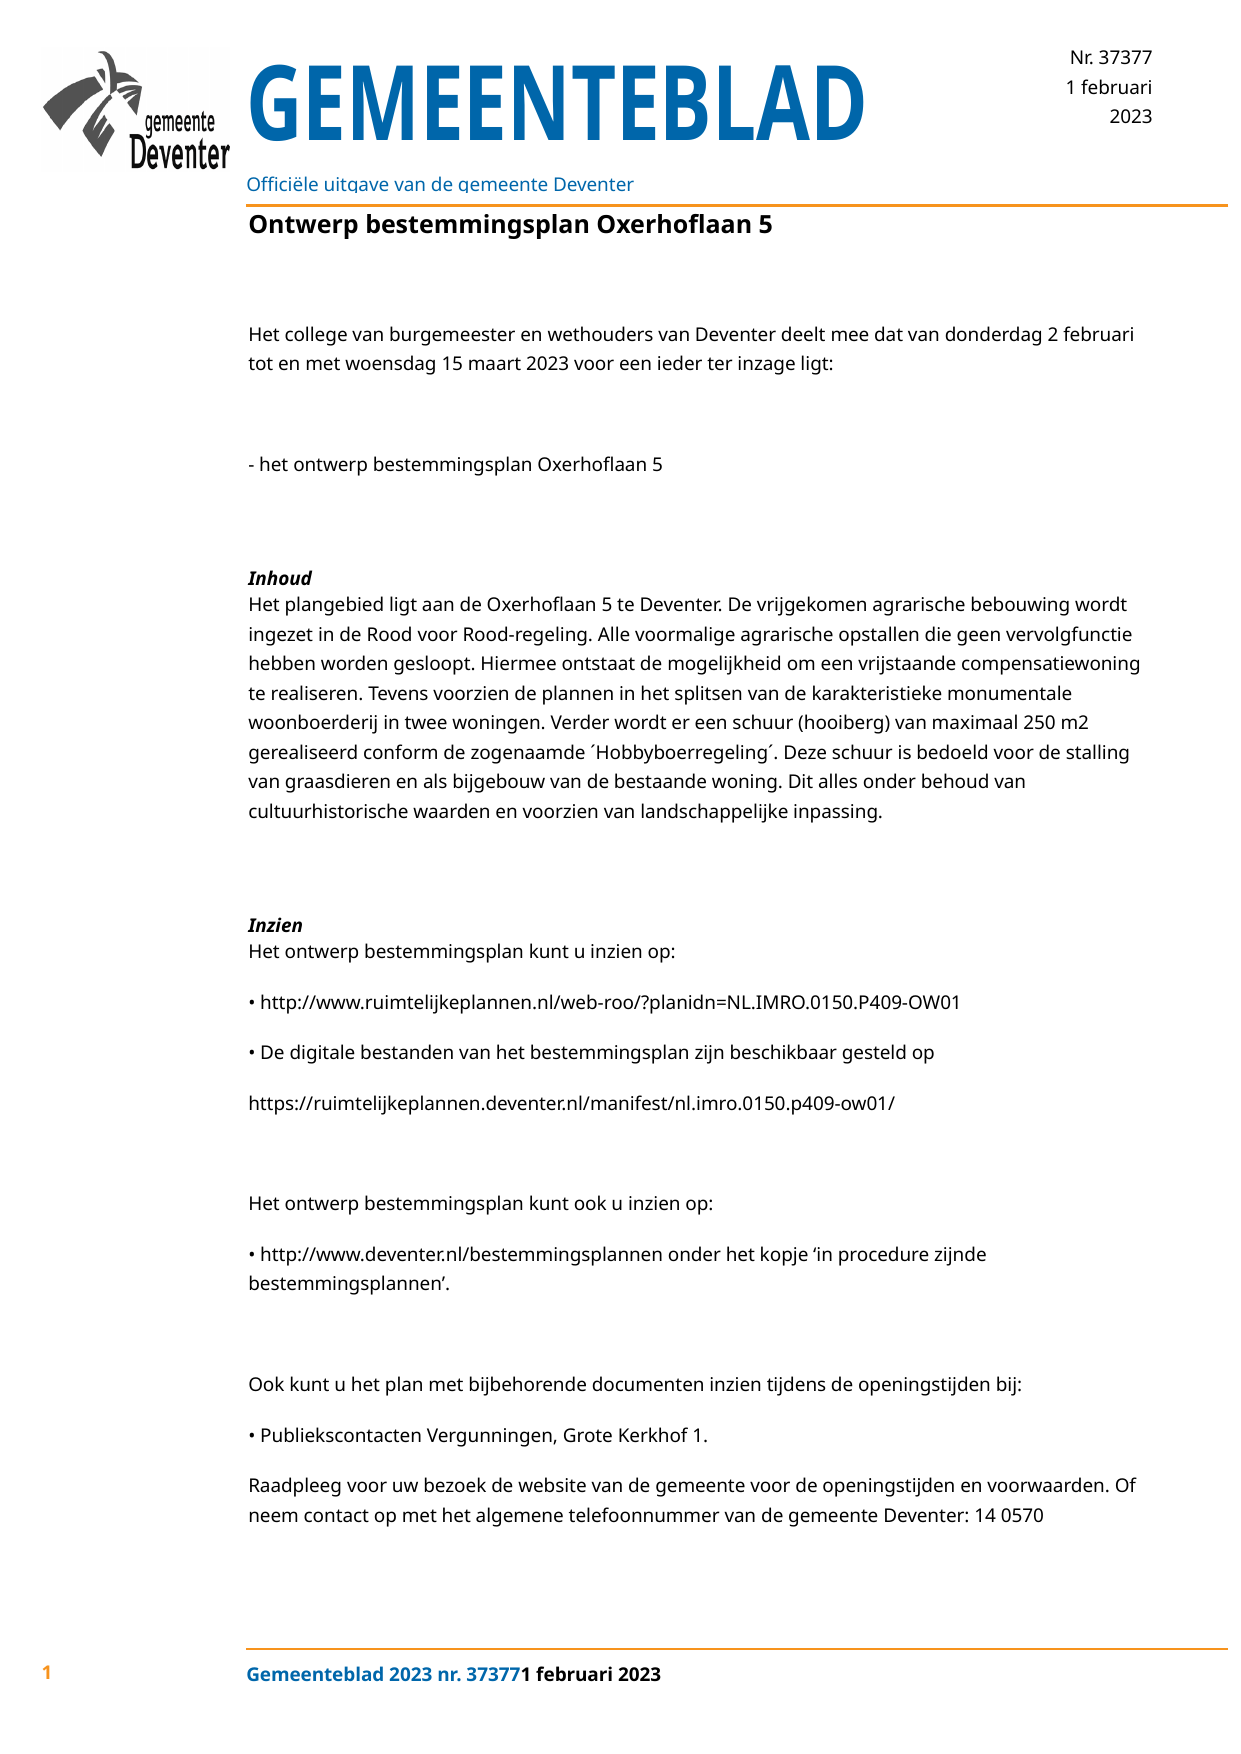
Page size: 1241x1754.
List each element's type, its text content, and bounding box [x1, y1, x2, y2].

text • De digitale bestanden van het bestemmingsplan zijn beschikbaar gesteld op [248, 1039, 1152, 1065]
text • http://www.ruimtelijkeplannen.nl/web-roo/?planidn=NL.IMRO.0150.P409-OW01 [248, 989, 1152, 1014]
text Het ontwerp bestemmingsplan kunt u inzien op: [248, 938, 1152, 964]
text • Publiekscontacten Vergunningen, Grote Kerkhof 1. [248, 1422, 1152, 1447]
text - het ontwerp bestemmingsplan Oxerhoflaan 5 [248, 451, 1152, 477]
text Het plangebied ligt aan de Oxerhoflaan 5 te Deventer. De vrijgekomen agrarische bebouwing wordt ingezet in de Rood voor Rood-regeling. Alle voormalige agrarische opstallen die geen vervolgfunctie hebben worden gesloopt. Hiermee ontstaat de mogelijkheid om een vrijstaande compensatiewoning te realiseren. Tevens voorzien de plannen in het splitsen van de karakteristieke monumentale woonboerderij in twee woningen. Verder wordt er een schuur (hooiberg) van maximaal 250 m2 gerealiseerd conform de zogenaamde ´Hobbyboerregeling´. Deze schuur is bedoeld voor de stalling van graasdieren en als bijgebouw van de bestaande woning. Dit alles onder behoud van cultuurhistorische waarden en voorzien van landschappelijke inpassing. [248, 591, 1152, 824]
text Het college van burgemeester en wethouders van Deventer deelt mee dat van donderdag 2 februari tot en met woensdag 15 maart 2023 voor een ieder ter inzage ligt: [248, 321, 1152, 376]
text Het ontwerp bestemmingsplan kunt ook u inzien op: [248, 1191, 1152, 1216]
text Raadpleeg voor uw bezoek de website van de gemeente voor de openingstijden en voorwaarden. Of neem contact op met het algemene telefoonnummer van de gemeente Deventer: 14 0570 [248, 1472, 1152, 1527]
text https://ruimtelijkeplannen.deventer.nl/manifest/nl.imro.0150.p409-ow01/ [248, 1090, 1152, 1115]
text Inhoud [248, 566, 1152, 591]
text • http://www.deventer.nl/bestemmingsplannen onder het kopje ‘in procedure zijnde bestemmingsplannen’. [248, 1241, 1152, 1296]
text Inzien [248, 913, 1152, 938]
text Ontwerp bestemmingsplan Oxerhoflaan 5 [248, 207, 1152, 241]
text Ook kunt u het plan met bijbehorende documenten inzien tijdens de openingstijden bij: [248, 1371, 1152, 1397]
picture [41, 47, 231, 172]
